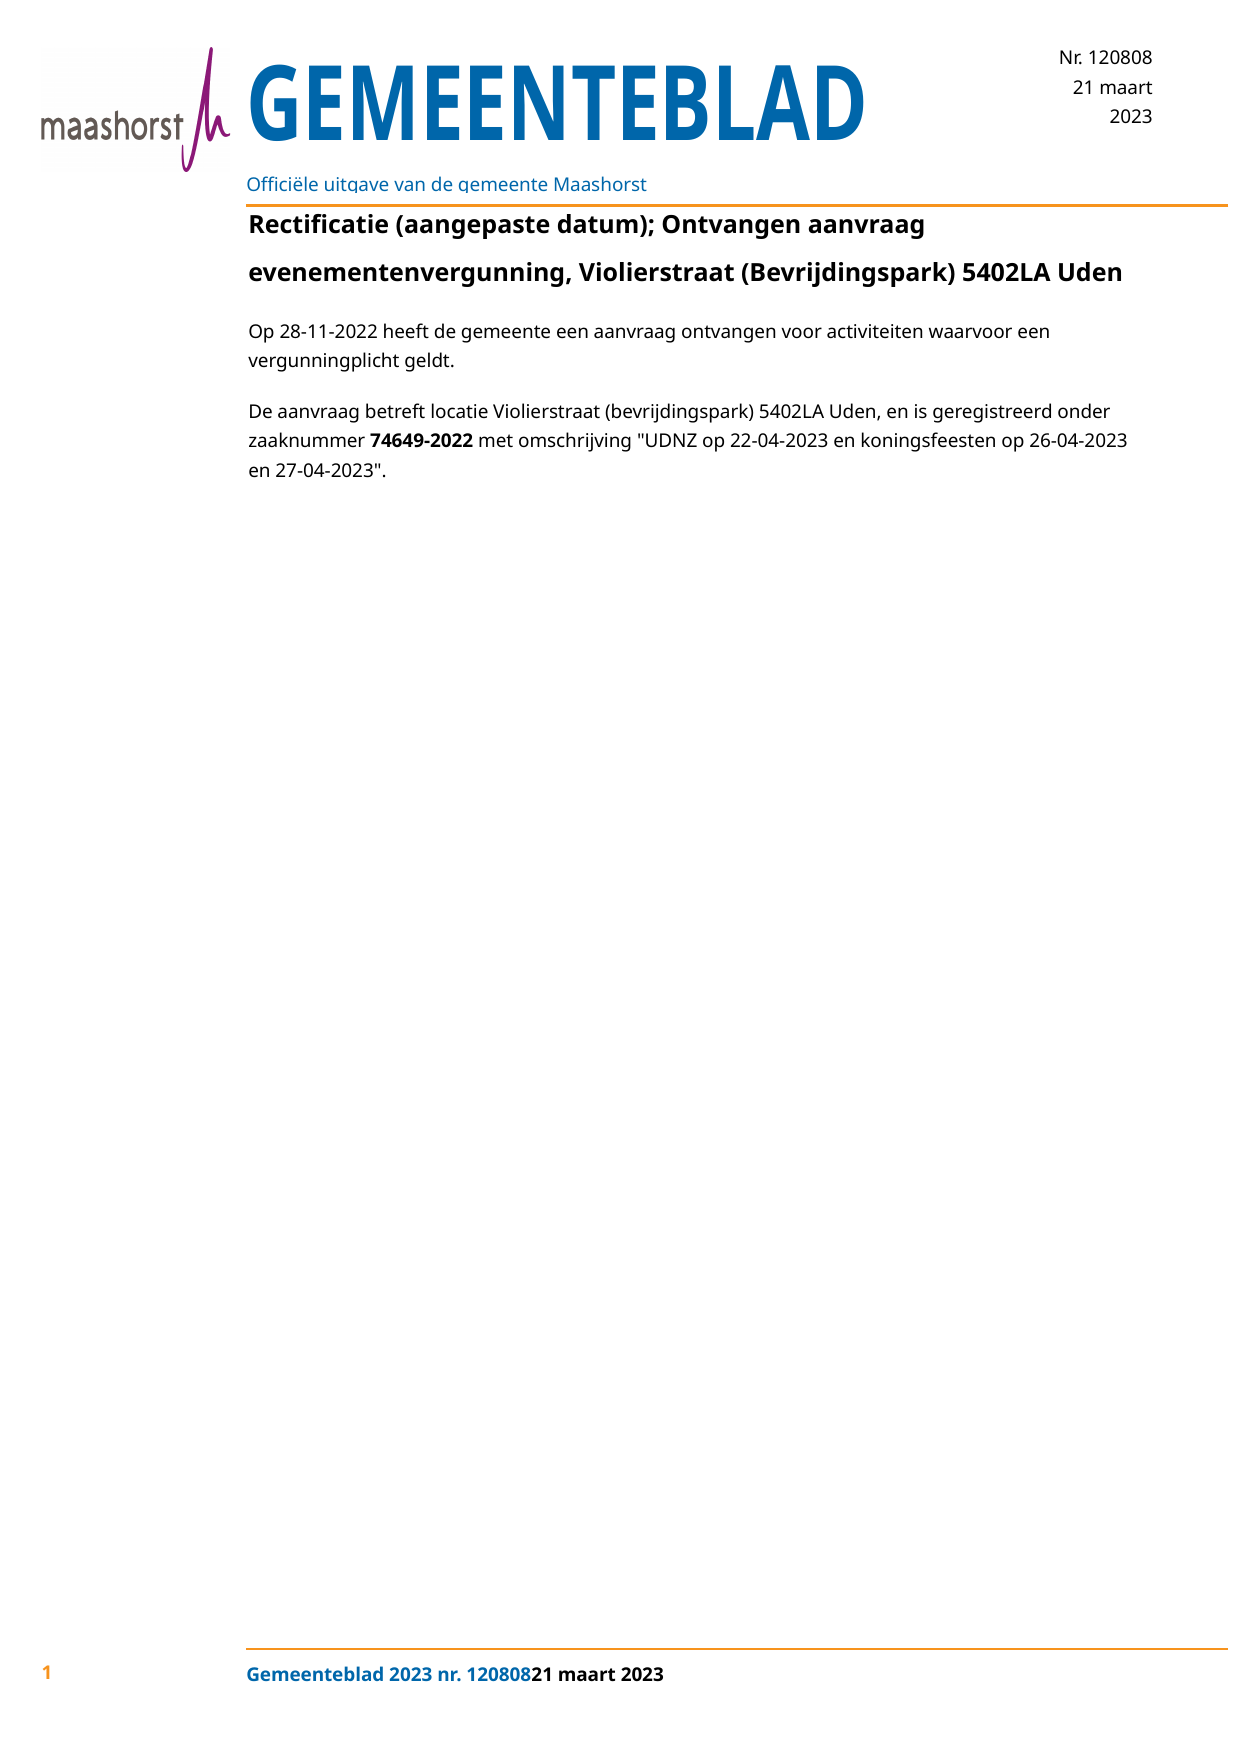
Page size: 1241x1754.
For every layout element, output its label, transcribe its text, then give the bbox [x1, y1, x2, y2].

text Rectificatie (aangepaste datum); Ontvangen aanvraag evenementenvergunning, Violierstraat (Bevrijdingspark) 5402LA Uden [248, 207, 1152, 288]
text De aanvraag betreft locatie Violierstraat (bevrijdingspark) 5402LA Uden, en is geregistreerd onder zaaknummer 74649-2022 met omschrijving "UDNZ op 22-04-2023 en koningsfeesten op 26-04-2023 en 27-04-2023". [248, 398, 1152, 483]
picture [41, 47, 231, 172]
text Op 28-11-2022 heeft de gemeente een aanvraag ontvangen voor activiteiten waarvoor een vergunningplicht geldt. [248, 318, 1152, 373]
